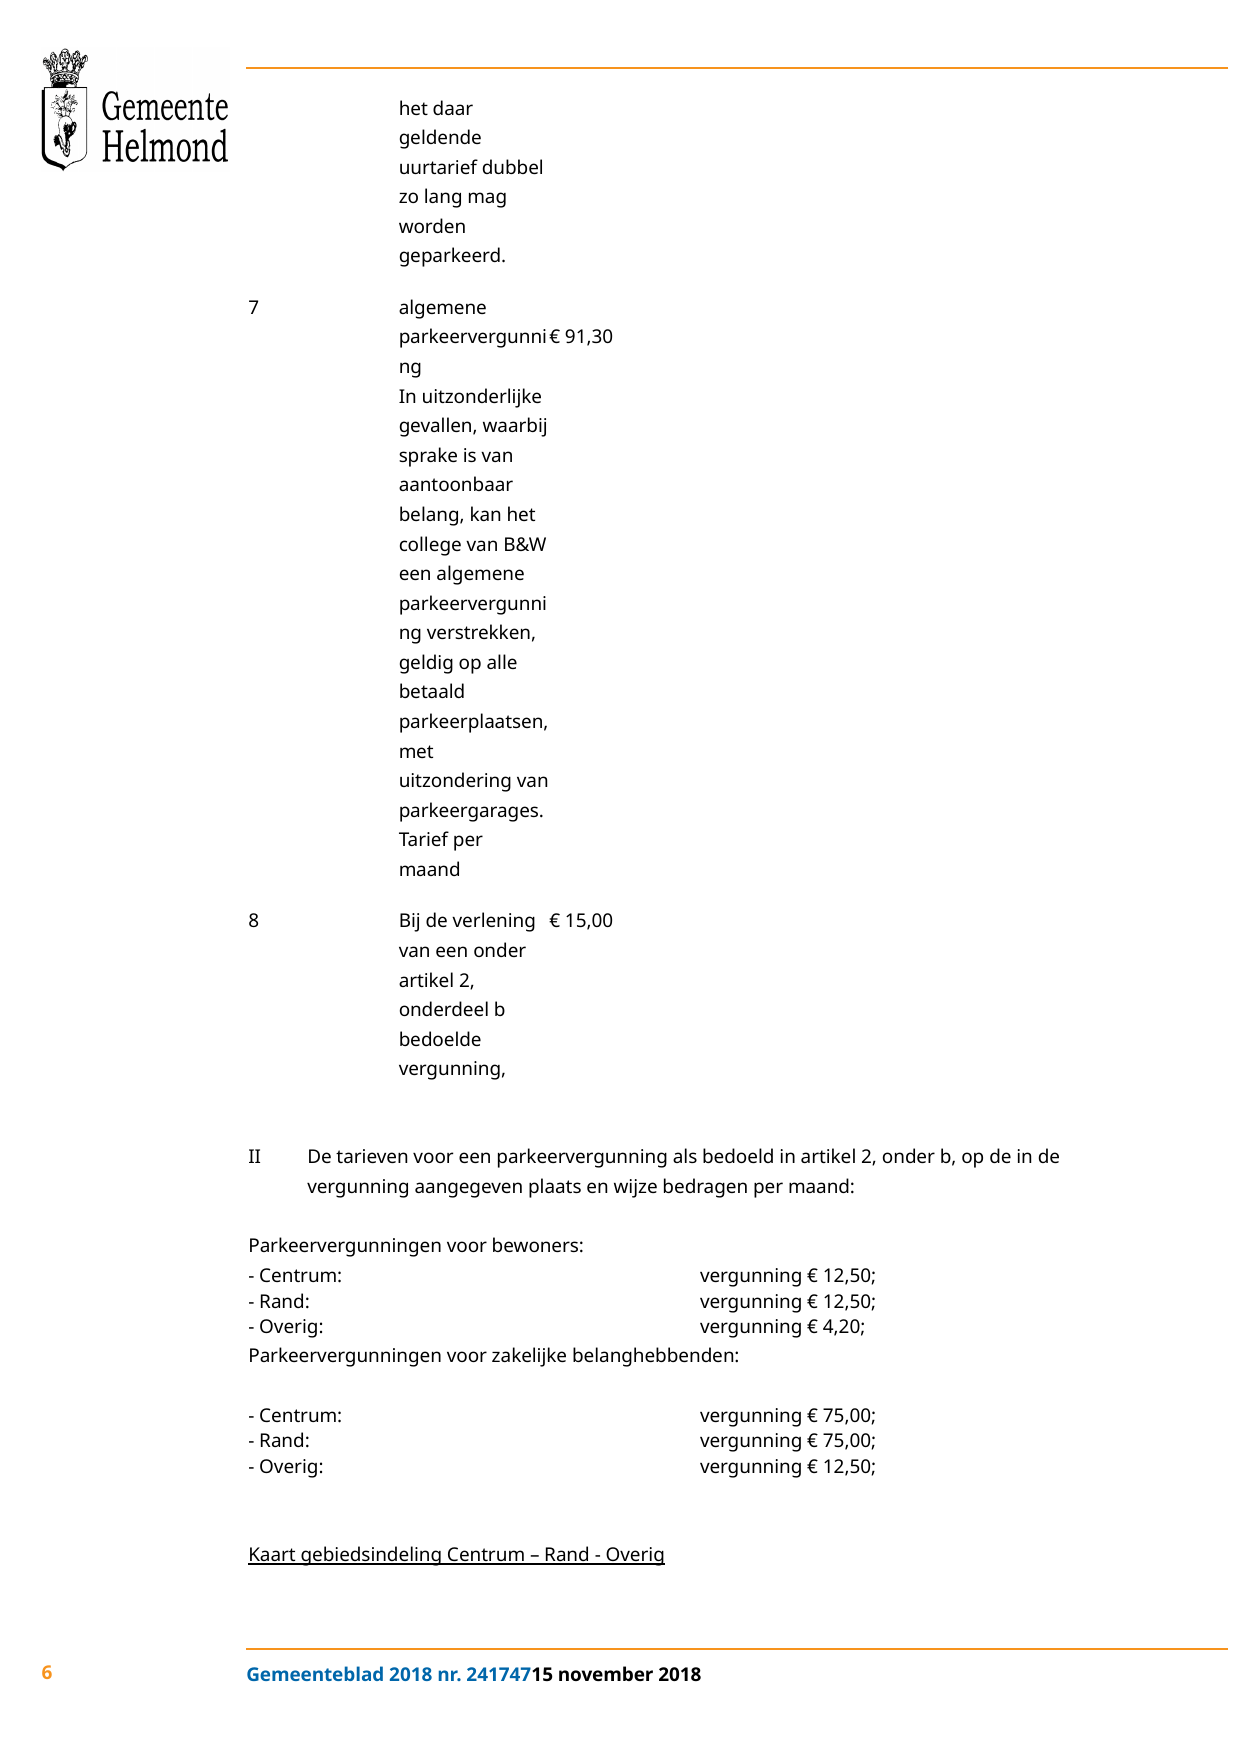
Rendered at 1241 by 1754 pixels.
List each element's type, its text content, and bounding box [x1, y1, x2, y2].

text Parkeervergunningen voor bewoners: [248, 1232, 1152, 1258]
picture [41, 47, 231, 172]
table_cell Bij de verlening van een onder artikel 2, onderdeel b bedoelde vergunning, [399, 908, 549, 1081]
table_cell algemene parkeervergunning In uitzonderlijke gevallen, waarbij sprake is van aantoonbaar belang, kan het college van B&W een algemene parkeervergunning verstrekken, geldig op alle betaald parkeerplaatsen, met uitzondering van parkeergarages. Tarief per maand [399, 294, 549, 882]
list De tarieven voor een parkeervergunning als bedoeld in artikel 2, onder b, op de in de vergunning aangegeven plaats en wijze bedragen per maand: [248, 1144, 1152, 1199]
table_cell [549, 269, 700, 294]
table_header vergunning € 75,00; [700, 1402, 1152, 1428]
text Parkeervergunningen voor zakelijke belanghebbenden: [248, 1343, 1152, 1368]
table_cell [549, 95, 700, 268]
table_cell € 91,30 [549, 294, 700, 882]
table_cell [549, 882, 700, 908]
table_cell het daar geldende uurtarief dubbel zo lang mag worden geparkeerd. [399, 95, 549, 268]
table_header vergunning € 12,50; [700, 1262, 1152, 1288]
table_cell - Overig: [248, 1314, 700, 1339]
table_cell vergunning € 4,20; [700, 1314, 1152, 1339]
table_cell - Rand: [248, 1288, 700, 1314]
table_cell [248, 882, 398, 908]
table_cell [700, 269, 850, 294]
table_cell [248, 95, 398, 268]
table_cell [399, 882, 549, 908]
table_cell - Rand: [248, 1428, 700, 1453]
table_cell - Overig: [248, 1453, 700, 1479]
table_cell [1001, 269, 1152, 294]
text Kaart gebiedsindeling Centrum – Rand - Overig [248, 1541, 1152, 1567]
table_header - Centrum: [248, 1262, 700, 1288]
table_cell vergunning € 12,50; [700, 1288, 1152, 1314]
table_cell vergunning € 12,50; [700, 1453, 1152, 1479]
table_cell € 15,00 [549, 908, 700, 1081]
table_cell 7 [248, 294, 398, 882]
table_cell [850, 269, 1001, 294]
table_cell [248, 269, 398, 294]
table_cell 8 [248, 908, 398, 1081]
table_cell [399, 269, 549, 294]
table_header - Centrum: [248, 1402, 700, 1428]
table_cell vergunning € 75,00; [700, 1428, 1152, 1453]
